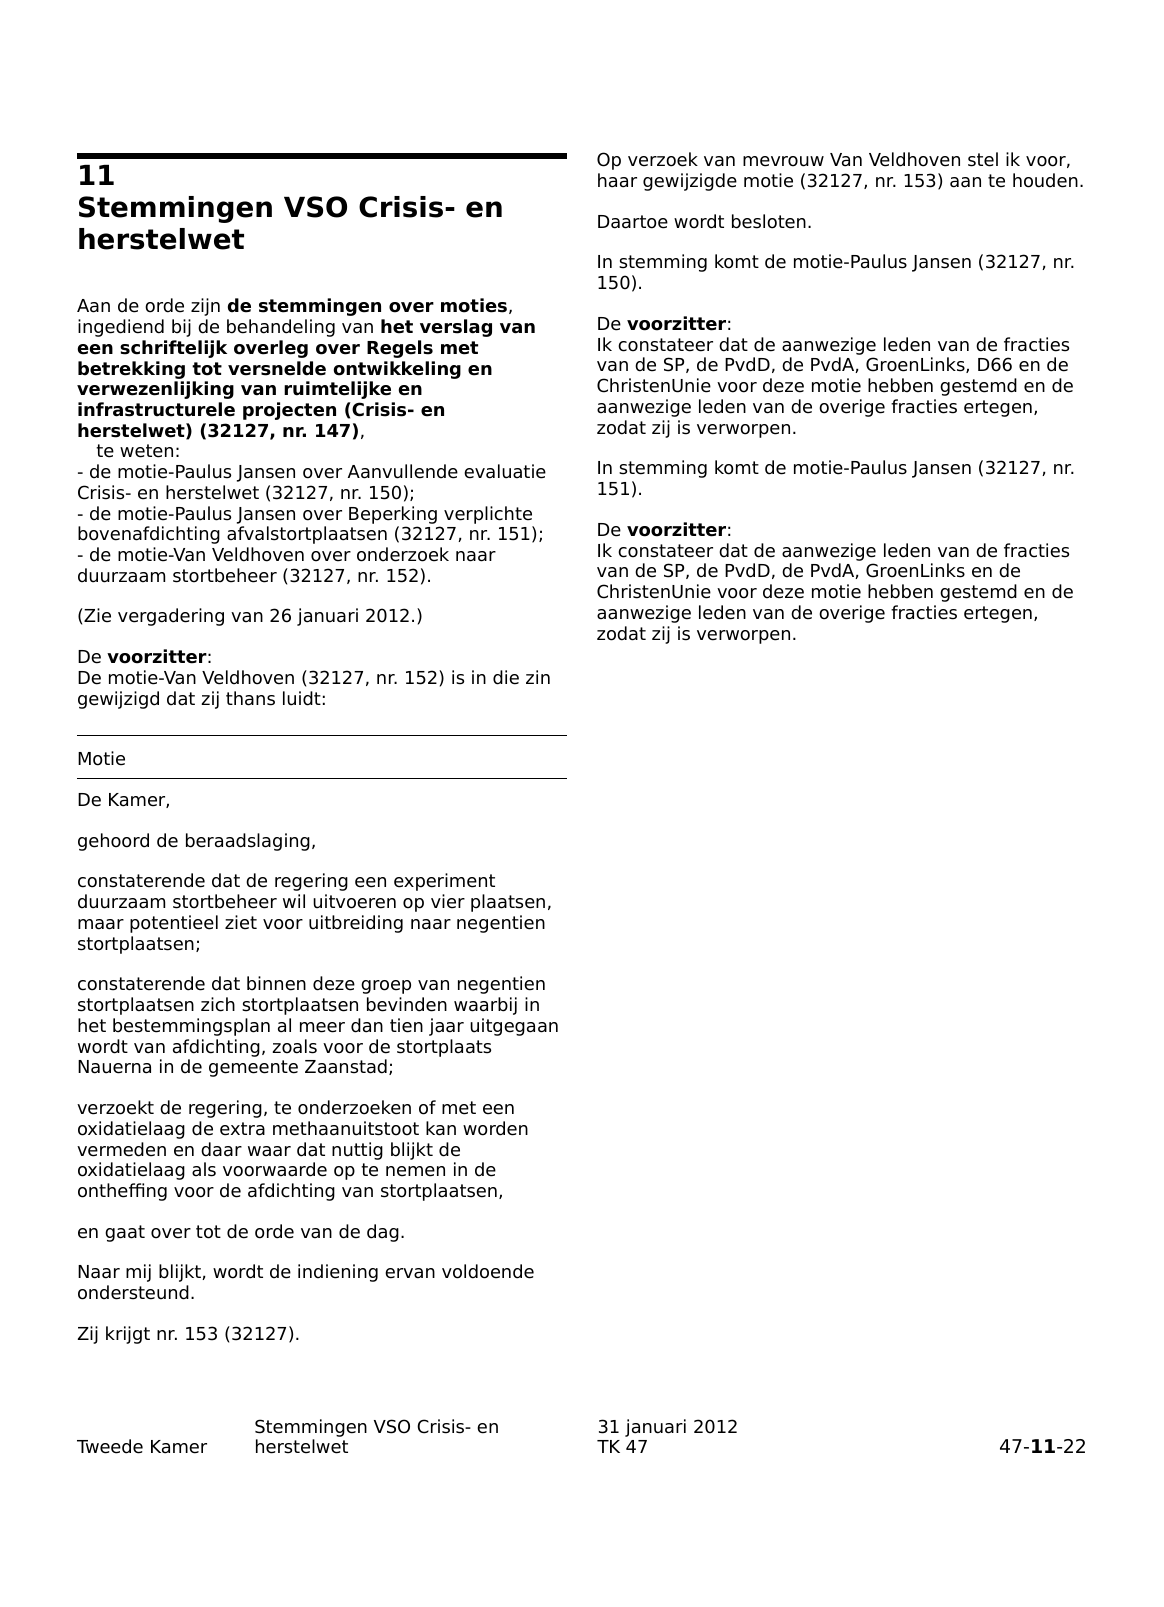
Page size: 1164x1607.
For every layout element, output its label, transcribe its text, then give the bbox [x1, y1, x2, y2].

text De voorzitter: [596, 314, 1087, 334]
text en gaat over tot de orde van de dag. [77, 1222, 567, 1242]
text constaterende dat de regering een experiment duurzaam stortbeheer wil uitvoeren op vier plaatsen, maar potentieel ziet voor uitbreiding naar negentien stortplaatsen; [77, 871, 567, 954]
text In stemming komt de motie-Paulus Jansen (32127, nr. 151). [596, 458, 1087, 500]
text te weten: [77, 441, 567, 462]
text (Zie vergadering van 26 januari 2012.) [77, 606, 567, 627]
text Naar mij blijkt, wordt de indiening ervan voldoende ondersteund. [77, 1262, 567, 1304]
text Motie [77, 749, 567, 770]
text De Kamer, [77, 790, 567, 811]
text Ik constateer dat de aanwezige leden van de fracties van de SP, de PvdD, de PvdA, GroenLinks en de ChristenUnie voor deze motie hebben gestemd en de aanwezige leden van de overige fracties ertegen, zodat zij is verworpen. [596, 540, 1087, 644]
text verzoekt de regering, te onderzoeken of met een oxidatielaag de extra methaanuitstoot kan worden vermeden en daar waar dat nuttig blijkt de oxidatielaag als voorwaarde op te nemen in de ontheffing voor de afdichting van stortplaatsen, [77, 1098, 567, 1202]
text - de motie-Paulus Jansen over Aanvullende evaluatie Crisis- en herstelwet (32127, nr. 150); [77, 462, 567, 503]
text - de motie-Van Veldhoven over onderzoek naar duurzaam stortbeheer (32127, nr. 152). [77, 545, 567, 586]
text De voorzitter: [596, 520, 1087, 540]
text gehoord de beraadslaging, [77, 831, 567, 851]
title 11 Stemmingen VSO Crisis- en herstelwet [77, 159, 567, 256]
text constaterende dat binnen deze groep van negentien stortplaatsen zich stortplaatsen bevinden waarbij in het bestemmingsplan al meer dan tien jaar uitgegaan wordt van afdichting, zoals voor de stortplaats Nauerna in de gemeente Zaanstad; [77, 974, 567, 1078]
text Zij krijgt nr. 153 (32127). [77, 1324, 567, 1344]
text De motie-Van Veldhoven (32127, nr. 152) is in die zin gewijzigd dat zij thans luidt: [77, 668, 567, 709]
text De voorzitter: [77, 647, 567, 668]
text Daartoe wordt besloten. [596, 212, 1087, 232]
text - de motie-Paulus Jansen over Beperking verplichte bovenafdichting afvalstortplaatsen (32127, nr. 151); [77, 503, 567, 545]
text Aan de orde zijn de stemmingen over moties, ingediend bij de behandeling van het verslag van een schriftelijk overleg over Regels met betrekking tot versnelde ontwikkeling en verwezenlijking van ruimtelijke en infrastructurele projecten (Crisis- en herstelwet) (32127, nr. 147), [77, 296, 567, 441]
text Op verzoek van mevrouw Van Veldhoven stel ik voor, haar gewijzigde motie (32127, nr. 153) aan te houden. [596, 150, 1087, 192]
text Ik constateer dat de aanwezige leden van de fracties van de SP, de PvdD, de PvdA, GroenLinks, D66 en de ChristenUnie voor deze motie hebben gestemd en de aanwezige leden van de overige fracties ertegen, zodat zij is verworpen. [596, 334, 1087, 438]
text In stemming komt de motie-Paulus Jansen (32127, nr. 150). [596, 252, 1087, 294]
